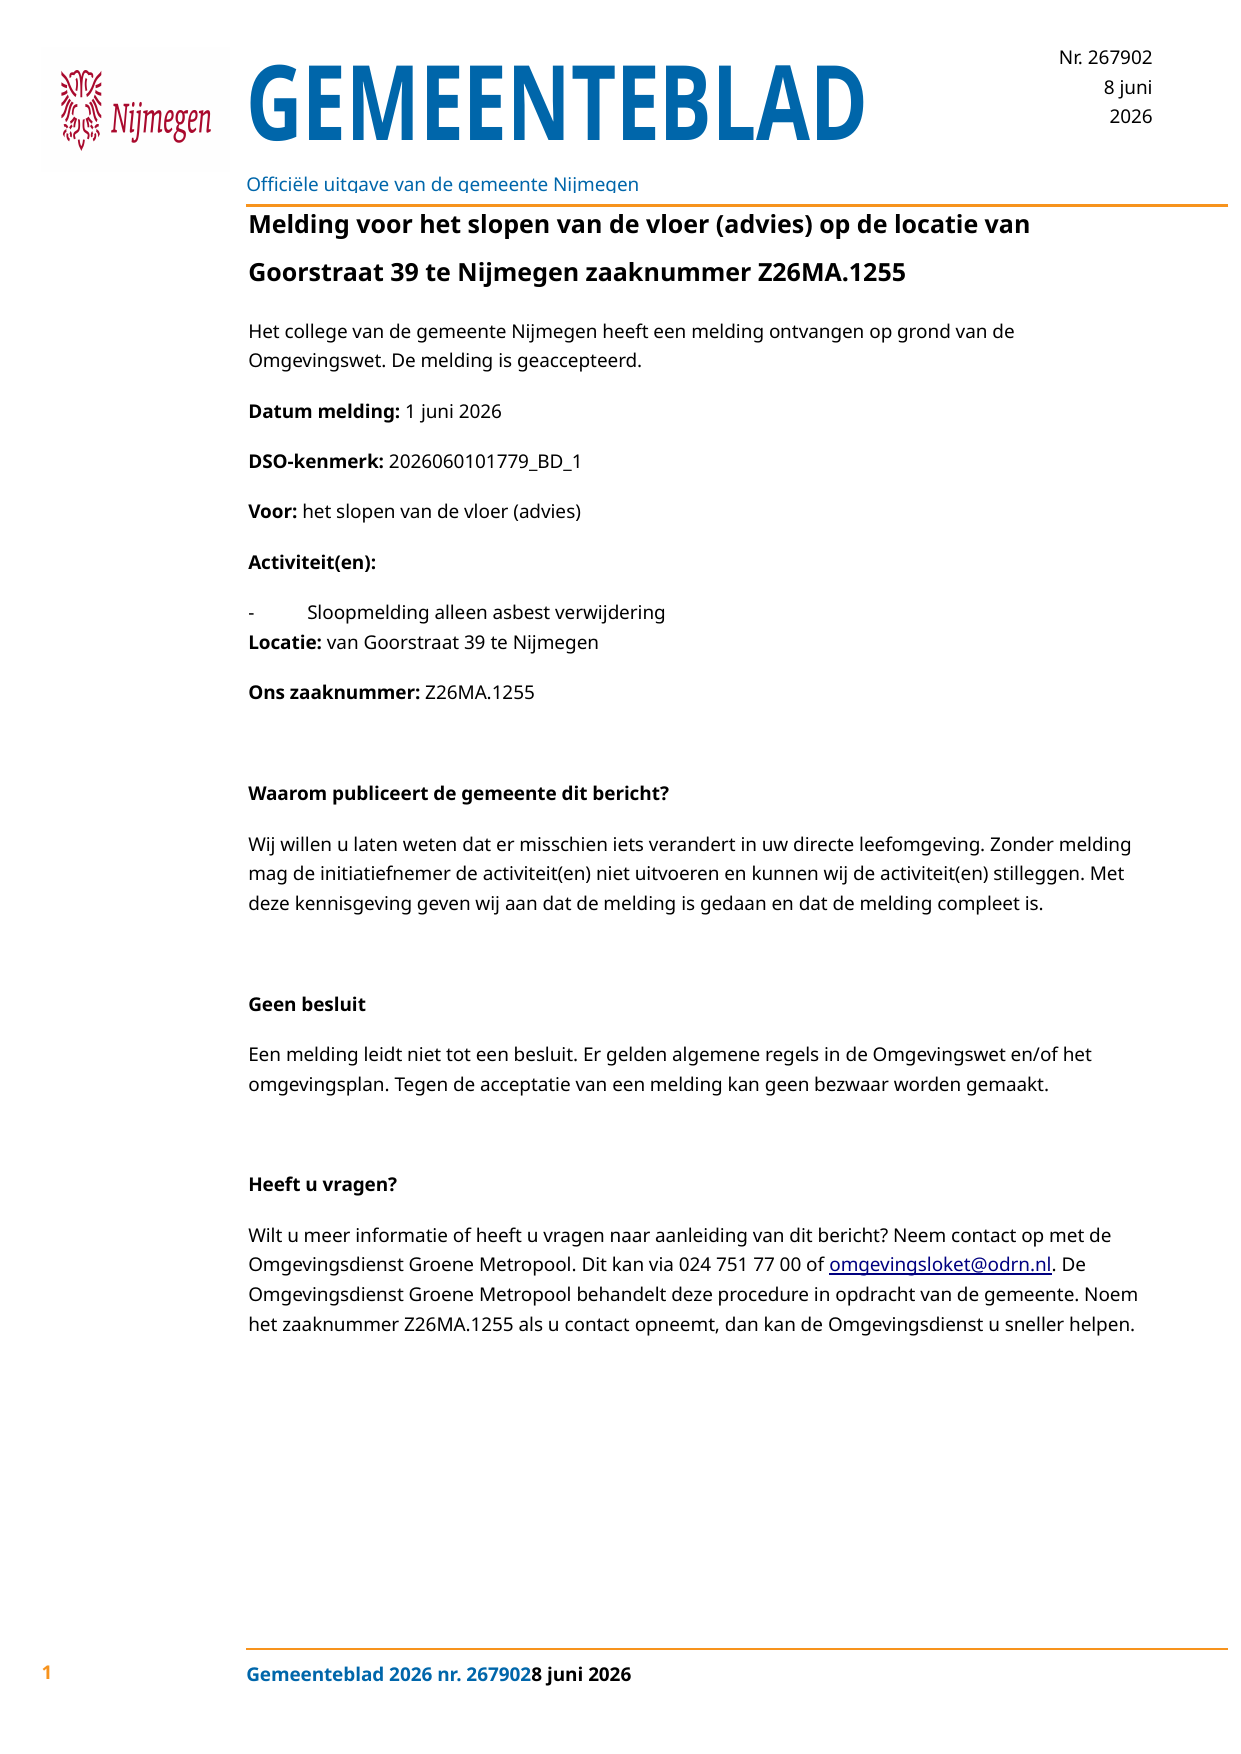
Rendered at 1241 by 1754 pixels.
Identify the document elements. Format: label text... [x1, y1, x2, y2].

text Waarom publiceert de gemeente dit bericht? [248, 780, 1152, 806]
text Het college van de gemeente Nijmegen heeft een melding ontvangen op grond van de Omgevingswet. De melding is geaccepteerd. [248, 318, 1152, 373]
text Heeft u vragen? [248, 1172, 1152, 1197]
picture [41, 47, 231, 172]
text Datum melding: 1 juni 2026 [248, 398, 1152, 424]
text Ons zaaknummer: Z26MA.1255 [248, 679, 1152, 705]
text Melding voor het slopen van de vloer (advies) op de locatie van Goorstraat 39 te Nijmegen zaaknummer Z26MA.1255 [248, 207, 1152, 288]
text Locatie: van Goorstraat 39 te Nijmegen [248, 629, 1152, 655]
text Een melding leidt niet tot een besluit. Er gelden algemene regels in de Omgevingswet en/of het omgevingsplan. Tegen de acceptatie van een melding kan geen bezwaar worden gemaakt. [248, 1041, 1152, 1097]
text Wilt u meer informatie of heeft u vragen naar aanleiding van dit bericht? Neem contact op met de Omgevingsdienst Groene Metropool. Dit kan via 024 751 77 00 of omgevingsloket@odrn.nl. De Omgevingsdienst Groene Metropool behandelt deze procedure in opdracht van de gemeente. Noem het zaaknummer Z26MA.1255 als u contact opneemt, dan kan de Omgevingsdienst u sneller helpen. [248, 1222, 1152, 1337]
text Voor: het slopen van de vloer (advies) [248, 499, 1152, 524]
text Wij willen u laten weten dat er misschien iets verandert in uw directe leefomgeving. Zonder melding mag de initiatiefnemer de activiteit(en) niet uitvoeren en kunnen wij de activiteit(en) stilleggen. Met deze kennisgeving geven wij aan dat de melding is gedaan en dat de melding compleet is. [248, 831, 1152, 916]
list Sloopmelding alleen asbest verwijdering [248, 599, 1152, 625]
text Geen besluit [248, 991, 1152, 1017]
text DSO-kenmerk: 2026060101779_BD_1 [248, 448, 1152, 474]
text Activiteit(en): [248, 549, 1152, 575]
